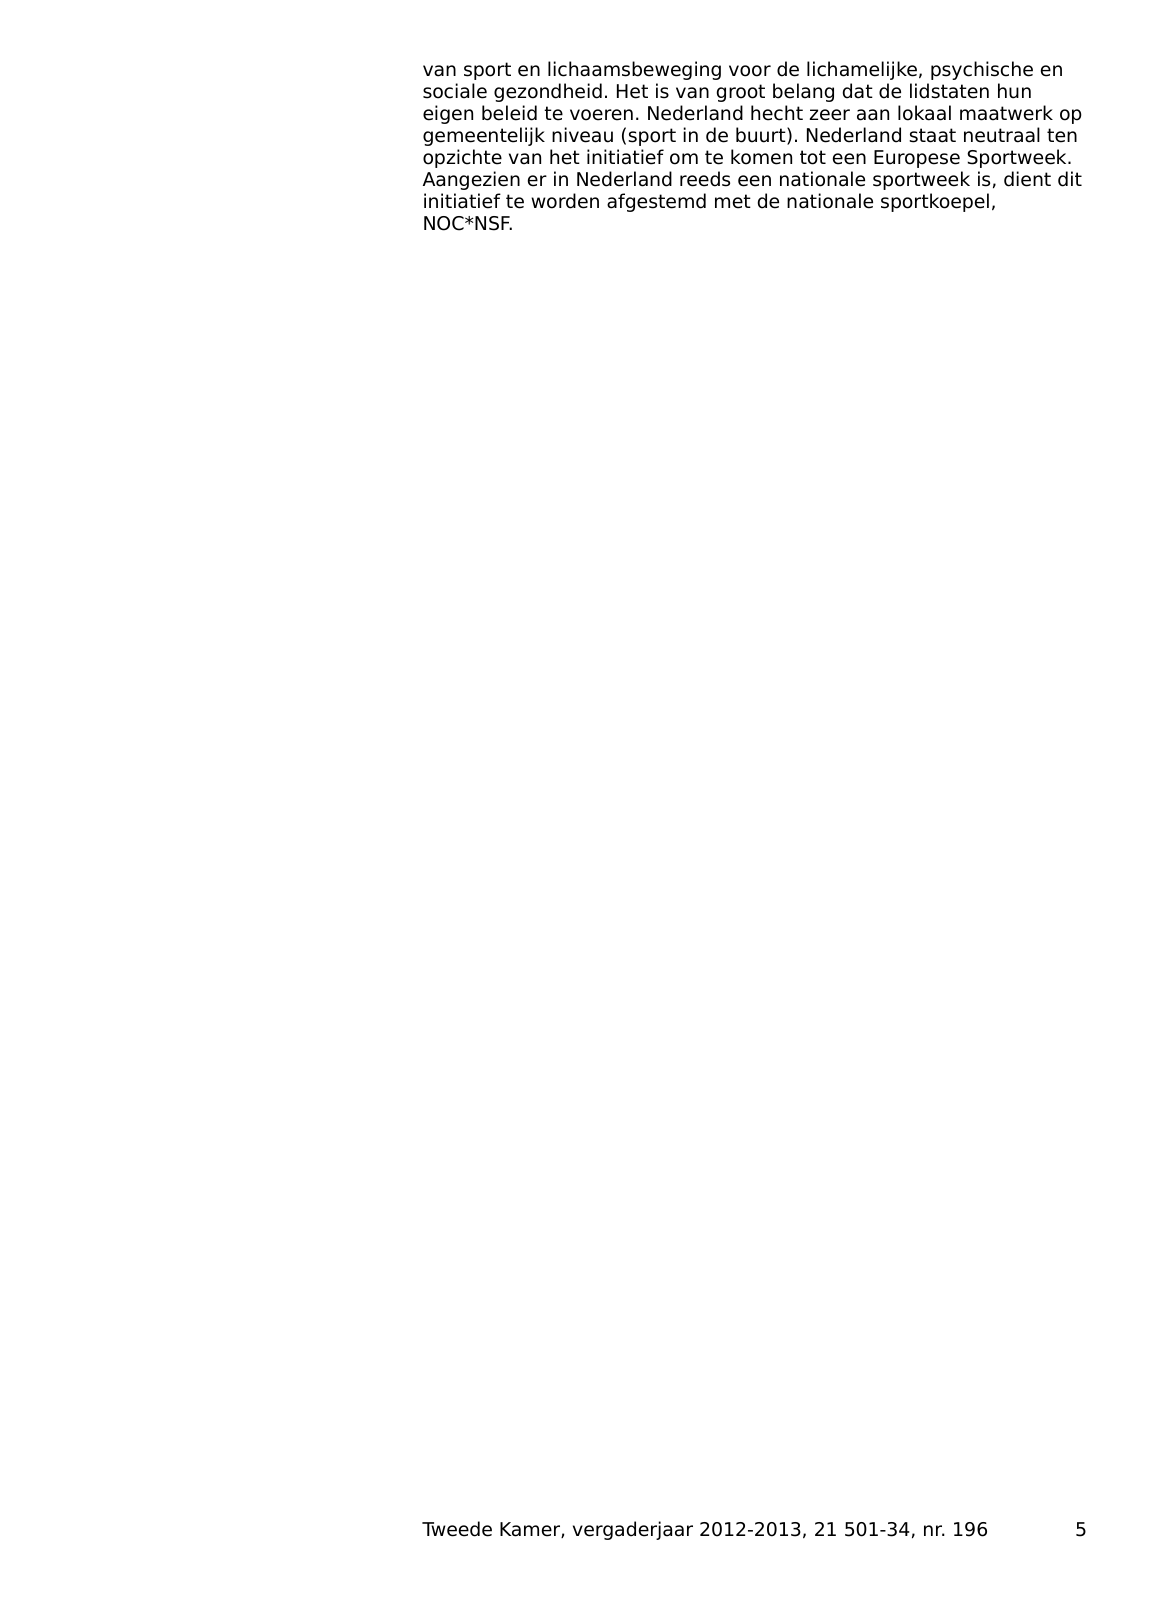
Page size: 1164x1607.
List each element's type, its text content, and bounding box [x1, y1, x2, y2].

text van sport en lichaamsbeweging voor de lichamelijke, psychische en sociale gezondheid. Het is van groot belang dat de lidstaten hun eigen beleid te voeren. Nederland hecht zeer aan lokaal maatwerk op gemeentelijk niveau (sport in de buurt). Nederland staat neutraal ten opzichte van het initiatief om te komen tot een Europese Sportweek. Aangezien er in Nederland reeds een nationale sportweek is, dient dit initiatief te worden afgestemd met de nationale sportkoepel, NOC*NSF. [422, 59, 1087, 235]
